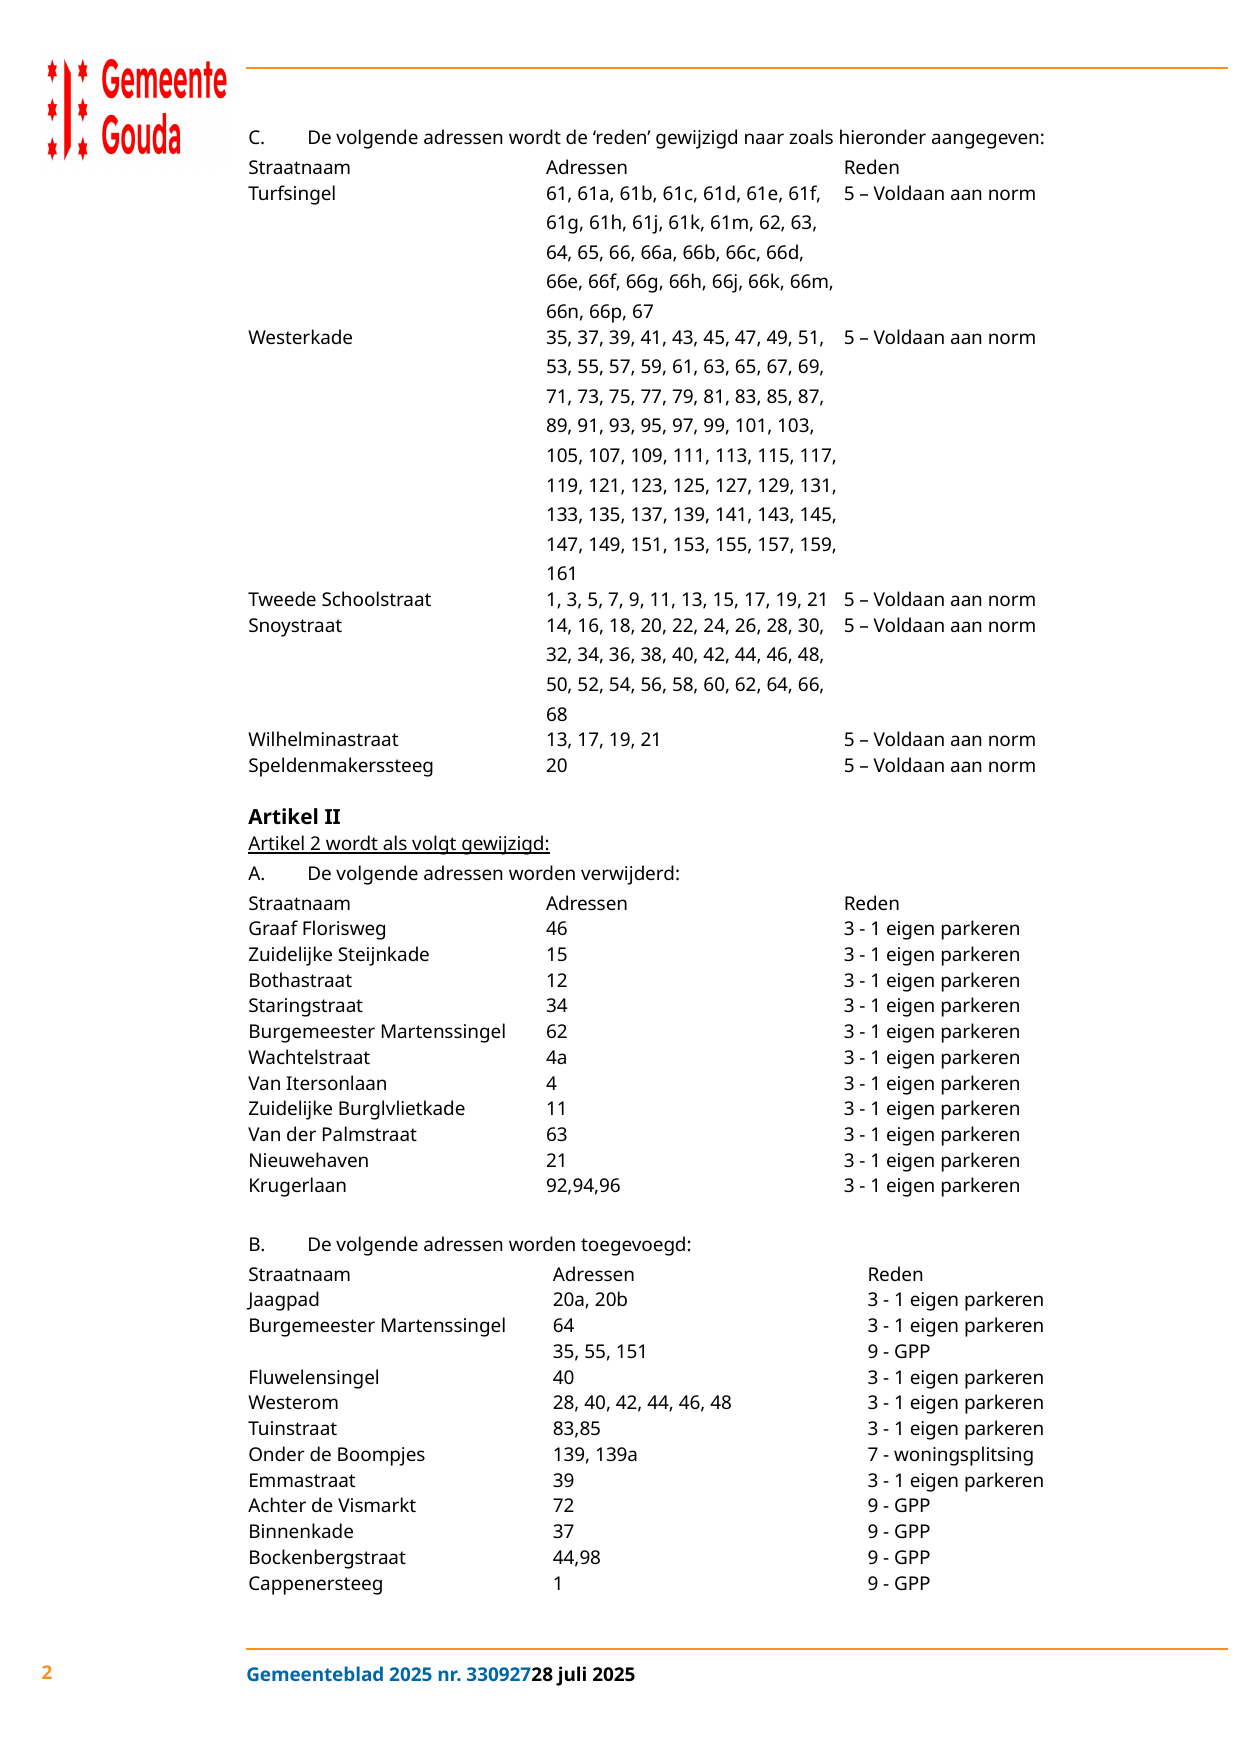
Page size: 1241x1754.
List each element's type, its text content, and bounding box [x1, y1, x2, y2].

table_cell 3 - 1 eigen parkeren [844, 1147, 1152, 1173]
table_cell 3 - 1 eigen parkeren [844, 915, 1152, 941]
table_cell Bockenbergstraat [248, 1544, 553, 1570]
table_cell 14, 16, 18, 20, 22, 24, 26, 28, 30, 32, 34, 36, 38, 40, 42, 44, 46, 48, 50, 52, 54, 56, 58, 60, 62, 64, 66, 68 [546, 612, 843, 726]
table_cell 9 - GPP [867, 1493, 1152, 1518]
table_cell 7 - woningsplitsing [867, 1441, 1152, 1467]
table_cell 3 - 1 eigen parkeren [844, 1173, 1152, 1198]
table_cell 1, 3, 5, 7, 9, 11, 13, 15, 17, 19, 21 [546, 586, 843, 612]
table_header Adressen [546, 890, 843, 915]
table_cell 9 - GPP [867, 1338, 1152, 1364]
table_cell 5 – Voldaan aan norm [844, 324, 1152, 586]
table_cell Binnenkade [248, 1518, 553, 1544]
table_cell Westerkade [248, 324, 546, 586]
table_cell 35, 55, 151 [553, 1338, 867, 1364]
text Artikel II [248, 802, 1152, 830]
table_cell 61, 61a, 61b, 61c, 61d, 61e, 61f, 61g, 61h, 61j, 61k, 61m, 62, 63, 64, 65, 66, 66a, 66b, 66c, 66d, 66e, 66f, 66g, 66h, 66j, 66k, 66m, 66n, 66p, 67 [546, 180, 843, 324]
table_cell 3 - 1 eigen parkeren [867, 1364, 1152, 1389]
table_cell Emmastraat [248, 1467, 553, 1492]
table_cell 4 [546, 1070, 843, 1096]
table_cell 34 [546, 993, 843, 1018]
table_cell 9 - GPP [867, 1518, 1152, 1544]
table_cell Staringstraat [248, 993, 546, 1018]
table_cell Nieuwehaven [248, 1147, 546, 1173]
table_cell 13, 17, 19, 21 [546, 726, 843, 752]
table_cell Wilhelminastraat [248, 726, 546, 752]
table_cell Zuidelijke Burglvlietkade [248, 1096, 546, 1121]
table_cell 83,85 [553, 1415, 867, 1441]
table_cell 44,98 [553, 1544, 867, 1570]
table_cell 5 – Voldaan aan norm [844, 612, 1152, 726]
table_cell Krugerlaan [248, 1173, 546, 1198]
table_cell Graaf Florisweg [248, 915, 546, 941]
table_cell 20a, 20b [553, 1287, 867, 1312]
table_cell 3 - 1 eigen parkeren [844, 993, 1152, 1018]
table_cell Achter de Vismarkt [248, 1493, 553, 1518]
table_cell 3 - 1 eigen parkeren [844, 1121, 1152, 1147]
table_cell 12 [546, 967, 843, 993]
table_cell 11 [546, 1096, 843, 1121]
table_cell 3 - 1 eigen parkeren [867, 1467, 1152, 1492]
table_cell 92,94,96 [546, 1173, 843, 1198]
table_cell 5 – Voldaan aan norm [844, 726, 1152, 752]
table_header Straatnaam [248, 1261, 553, 1287]
table_cell 3 - 1 eigen parkeren [844, 1096, 1152, 1121]
table_cell Zuidelijke Steijnkade [248, 941, 546, 967]
table_cell 9 - GPP [867, 1570, 1152, 1595]
table_cell 5 – Voldaan aan norm [844, 586, 1152, 612]
table_cell Fluwelensingel [248, 1364, 553, 1389]
table_cell 15 [546, 941, 843, 967]
table_header Reden [867, 1261, 1152, 1287]
table_cell Tuinstraat [248, 1415, 553, 1441]
table_cell Bothastraat [248, 967, 546, 993]
table_cell 3 - 1 eigen parkeren [844, 941, 1152, 967]
table_header Adressen [546, 154, 843, 180]
table_cell 39 [553, 1467, 867, 1492]
table_cell 21 [546, 1147, 843, 1173]
table_cell 28, 40, 42, 44, 46, 48 [553, 1390, 867, 1415]
table_cell 4a [546, 1044, 843, 1070]
table_cell 72 [553, 1493, 867, 1518]
text Artikel 2 wordt als volgt gewijzigd: [248, 830, 1152, 856]
table_cell Wachtelstraat [248, 1044, 546, 1070]
table_cell 3 - 1 eigen parkeren [867, 1313, 1152, 1338]
table_cell Jaagpad [248, 1287, 553, 1312]
table_cell Speldenmakerssteeg [248, 752, 546, 778]
table_header Reden [844, 890, 1152, 915]
table_cell 62 [546, 1018, 843, 1044]
table_cell Cappenersteeg [248, 1570, 553, 1595]
table_cell 46 [546, 915, 843, 941]
table_cell 3 - 1 eigen parkeren [867, 1287, 1152, 1312]
table_cell 3 - 1 eigen parkeren [867, 1390, 1152, 1415]
table_cell 5 – Voldaan aan norm [844, 752, 1152, 778]
table_cell 40 [553, 1364, 867, 1389]
table_cell 3 - 1 eigen parkeren [844, 967, 1152, 993]
table_cell Turfsingel [248, 180, 546, 324]
list De volgende adressen wordt de ‘reden’ gewijzigd naar zoals hieronder aangegeven: [248, 124, 1152, 150]
table_cell 3 - 1 eigen parkeren [867, 1415, 1152, 1441]
table_cell 1 [553, 1570, 867, 1595]
table_cell [248, 1338, 553, 1364]
table_cell Burgemeester Martenssingel [248, 1313, 553, 1338]
table_cell Tweede Schoolstraat [248, 586, 546, 612]
table_cell 3 - 1 eigen parkeren [844, 1044, 1152, 1070]
list De volgende adressen worden toegevoegd: [248, 1231, 1152, 1257]
table_cell 5 – Voldaan aan norm [844, 180, 1152, 324]
table_cell 3 - 1 eigen parkeren [844, 1018, 1152, 1044]
table_header Straatnaam [248, 890, 546, 915]
table_cell Van Itersonlaan [248, 1070, 546, 1096]
table_cell 139, 139a [553, 1441, 867, 1467]
table_cell 20 [546, 752, 843, 778]
table_cell 64 [553, 1313, 867, 1338]
picture [41, 47, 231, 172]
table_cell Snoystraat [248, 612, 546, 726]
table_header Reden [844, 154, 1152, 180]
table_header Adressen [553, 1261, 867, 1287]
table_cell Van der Palmstraat [248, 1121, 546, 1147]
table_header Straatnaam [248, 154, 546, 180]
table_cell Onder de Boompjes [248, 1441, 553, 1467]
table_cell Burgemeester Martenssingel [248, 1018, 546, 1044]
list De volgende adressen worden verwijderd: [248, 860, 1152, 886]
table_cell 9 - GPP [867, 1544, 1152, 1570]
table_cell 63 [546, 1121, 843, 1147]
table_cell 3 - 1 eigen parkeren [844, 1070, 1152, 1096]
table_cell Westerom [248, 1390, 553, 1415]
table_cell 37 [553, 1518, 867, 1544]
table_cell 35, 37, 39, 41, 43, 45, 47, 49, 51, 53, 55, 57, 59, 61, 63, 65, 67, 69, 71, 73, 75, 77, 79, 81, 83, 85, 87, 89, 91, 93, 95, 97, 99, 101, 103, 105, 107, 109, 111, 113, 115, 117, 119, 121, 123, 125, 127, 129, 131, 133, 135, 137, 139, 141, 143, 145, 147, 149, 151, 153, 155, 157, 159, 161 [546, 324, 843, 586]
